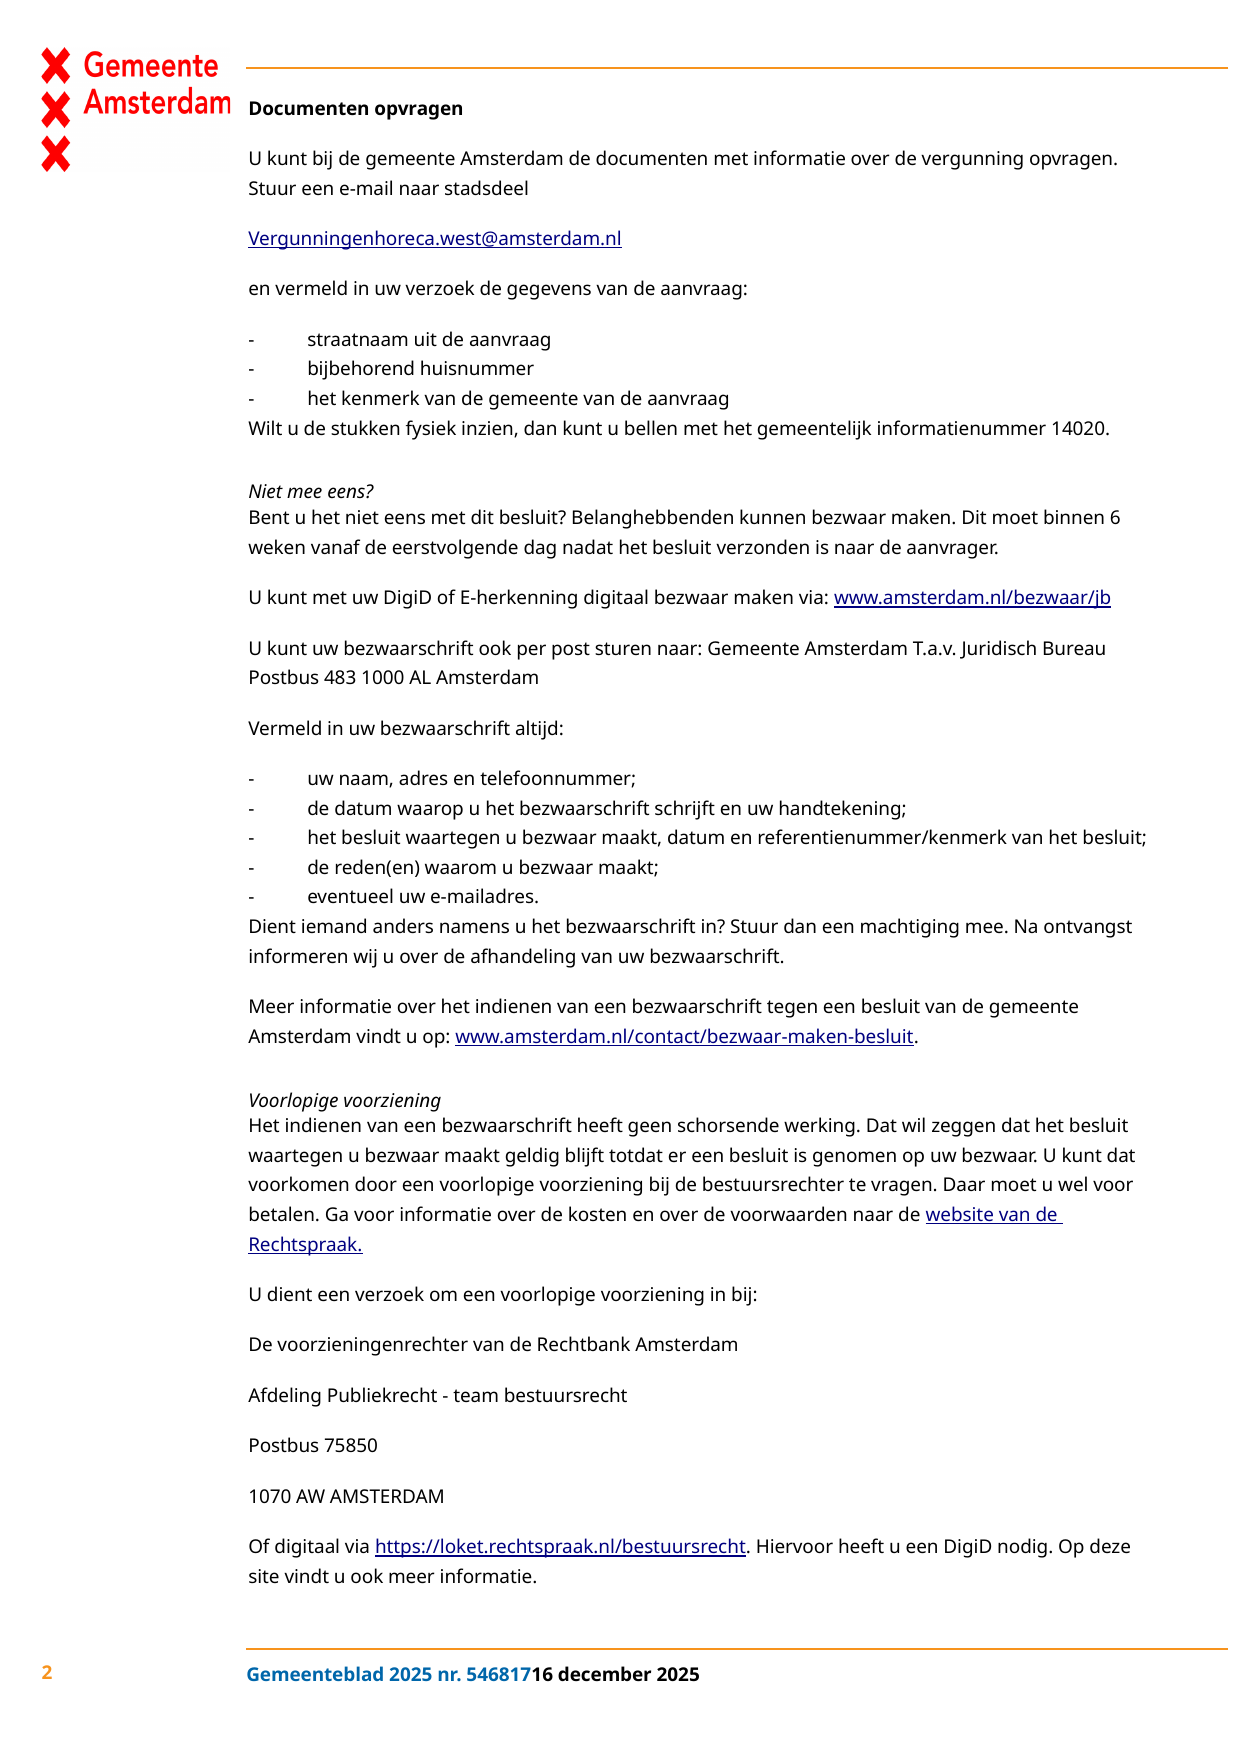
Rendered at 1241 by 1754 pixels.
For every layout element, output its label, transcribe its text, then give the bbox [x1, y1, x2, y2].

list eventueel uw e-mailadres. [248, 884, 1152, 909]
text Meer informatie over het indienen van een bezwaarschrift tegen een besluit van de gemeente Amsterdam vindt u op: www.amsterdam.nl/contact/bezwaar-maken-besluit. [248, 993, 1152, 1048]
text U kunt uw bezwaarschrift ook per post sturen naar: Gemeente Amsterdam T.a.v. Juridisch Bureau Postbus 483 1000 AL Amsterdam [248, 635, 1152, 690]
text U kunt met uw DigiD of E-herkenning digitaal bezwaar maken via: www.amsterdam.nl/bezwaar/jb [248, 584, 1152, 610]
text Niet mee eens? [248, 479, 1152, 504]
text Het indienen van een bezwaarschrift heeft geen schorsende werking. Dat wil zeggen dat het besluit waartegen u bezwaar maakt geldig blijft totdat er een besluit is genomen op uw bezwaar. U kunt dat voorkomen door een voorlopige voorziening bij de bestuursrechter te vragen. Daar moet u wel voor betalen. Ga voor informatie over de kosten en over de voorwaarden naar de website van de Rechtspraak. [248, 1112, 1152, 1257]
text De voorzieningenrechter van de Rechtbank Amsterdam [248, 1332, 1152, 1357]
list het kenmerk van de gemeente van de aanvraag [248, 385, 1152, 411]
text 1070 AW AMSTERDAM [248, 1483, 1152, 1509]
text Vermeld in uw bezwaarschrift altijd: [248, 715, 1152, 741]
list de reden(en) waarom u bezwaar maakt; [248, 854, 1152, 880]
text U dient een verzoek om een voorlopige voorziening in bij: [248, 1281, 1152, 1307]
text Postbus 75850 [248, 1432, 1152, 1458]
text en vermeld in uw verzoek de gegevens van de aanvraag: [248, 276, 1152, 301]
list bijbehorend huisnummer [248, 356, 1152, 381]
text Documenten opvragen [248, 95, 1152, 121]
text Of digitaal via https://loket.rechtspraak.nl/bestuursrecht. Hiervoor heeft u een DigiD nodig. Op deze site vindt u ook meer informatie. [248, 1533, 1152, 1589]
text U kunt bij de gemeente Amsterdam de documenten met informatie over de vergunning opvragen. Stuur een e-mail naar stadsdeel [248, 145, 1152, 201]
list straatnaam uit de aanvraag [248, 326, 1152, 352]
text Afdeling Publiekrecht - team bestuursrecht [248, 1382, 1152, 1408]
picture [41, 47, 231, 172]
text Voorlopige voorziening [248, 1087, 1152, 1112]
list het besluit waartegen u bezwaar maakt, datum en referentienummer/kenmerk van het besluit; [248, 824, 1152, 850]
text Wilt u de stukken fysiek inzien, dan kunt u bellen met het gemeentelijk informatienummer 14020. [248, 415, 1152, 441]
text Dient iemand anders namens u het bezwaarschrift in? Stuur dan een machtiging mee. Na ontvangst informeren wij u over de afhandeling van uw bezwaarschrift. [248, 913, 1152, 968]
text Vergunningenhoreca.west@amsterdam.nl [248, 225, 1152, 251]
list uw naam, adres en telefoonnummer; [248, 765, 1152, 791]
list de datum waarop u het bezwaarschrift schrijft en uw handtekening; [248, 795, 1152, 821]
text Bent u het niet eens met dit besluit? Belanghebbenden kunnen bezwaar maken. Dit moet binnen 6 weken vanaf de eerstvolgende dag nadat het besluit verzonden is naar de aanvrager. [248, 504, 1152, 560]
